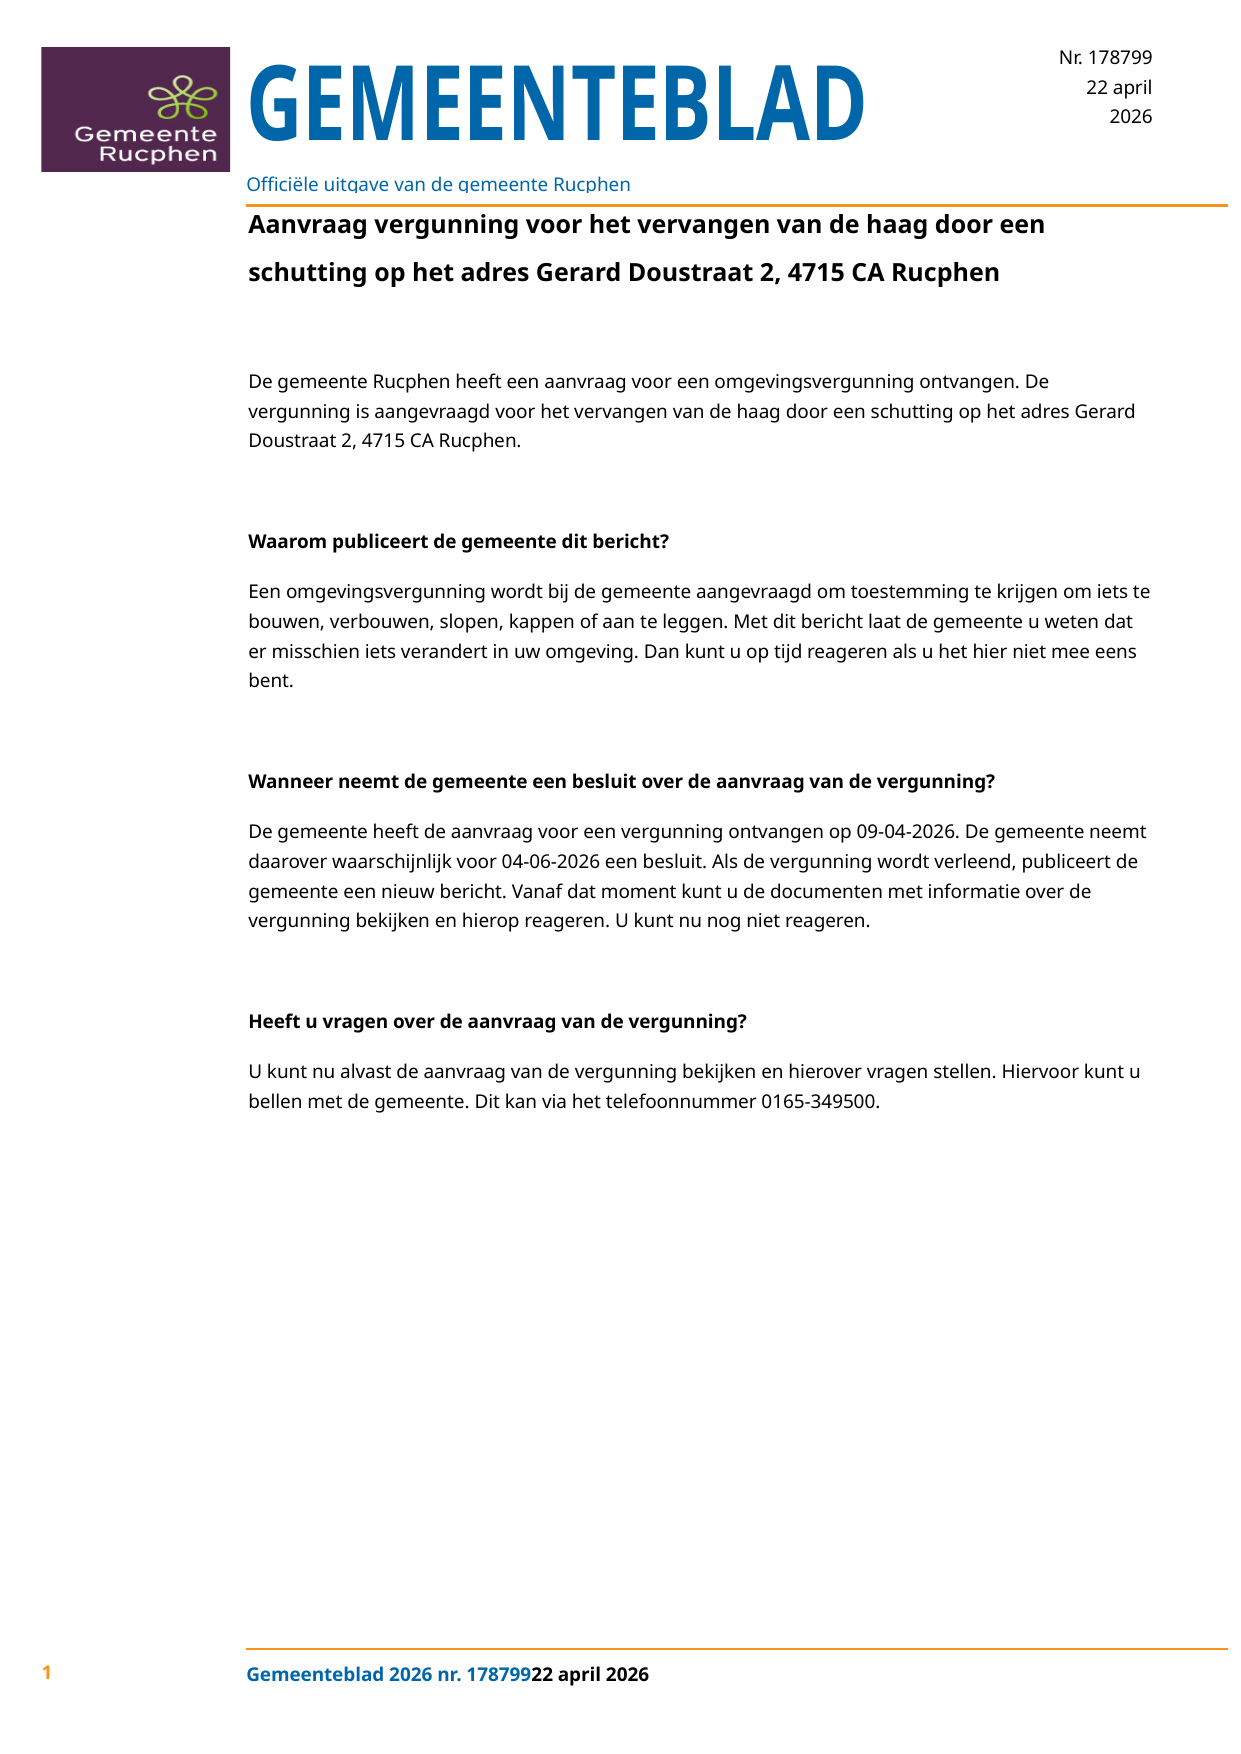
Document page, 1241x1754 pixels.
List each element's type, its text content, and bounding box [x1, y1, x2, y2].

text Wanneer neemt de gemeente een besluit over de aanvraag van de vergunning? [248, 768, 1152, 794]
text Heeft u vragen over de aanvraag van de vergunning? [248, 1008, 1152, 1034]
text Waarom publiceert de gemeente dit bericht? [248, 528, 1152, 554]
picture [41, 47, 231, 172]
text Aanvraag vergunning voor het vervangen van de haag door een schutting op het adres Gerard Doustraat 2, 4715 CA Rucphen [248, 207, 1152, 288]
text Een omgevingsvergunning wordt bij de gemeente aangevraagd om toestemming te krijgen om iets te bouwen, verbouwen, slopen, kappen of aan te leggen. Met dit bericht laat de gemeente u weten dat er misschien iets verandert in uw omgeving. Dan kunt u op tijd reageren als u het hier niet mee eens bent. [248, 579, 1152, 693]
text U kunt nu alvast de aanvraag van de vergunning bekijken en hierover vragen stellen. Hiervoor kunt u bellen met de gemeente. Dit kan via het telefoonnummer 0165-349500. [248, 1059, 1152, 1114]
text De gemeente Rucphen heeft een aanvraag voor een omgevingsvergunning ontvangen. De vergunning is aangevraagd voor het vervangen van de haag door een schutting op het adres Gerard Doustraat 2, 4715 CA Rucphen. [248, 368, 1152, 453]
text De gemeente heeft de aanvraag voor een vergunning ontvangen op 09-04-2026. De gemeente neemt daarover waarschijnlijk voor 04-06-2026 een besluit. Als de vergunning wordt verleend, publiceert de gemeente een nieuw bericht. Vanaf dat moment kunt u de documenten met informatie over de vergunning bekijken en hierop reageren. U kunt nu nog niet reageren. [248, 819, 1152, 933]
